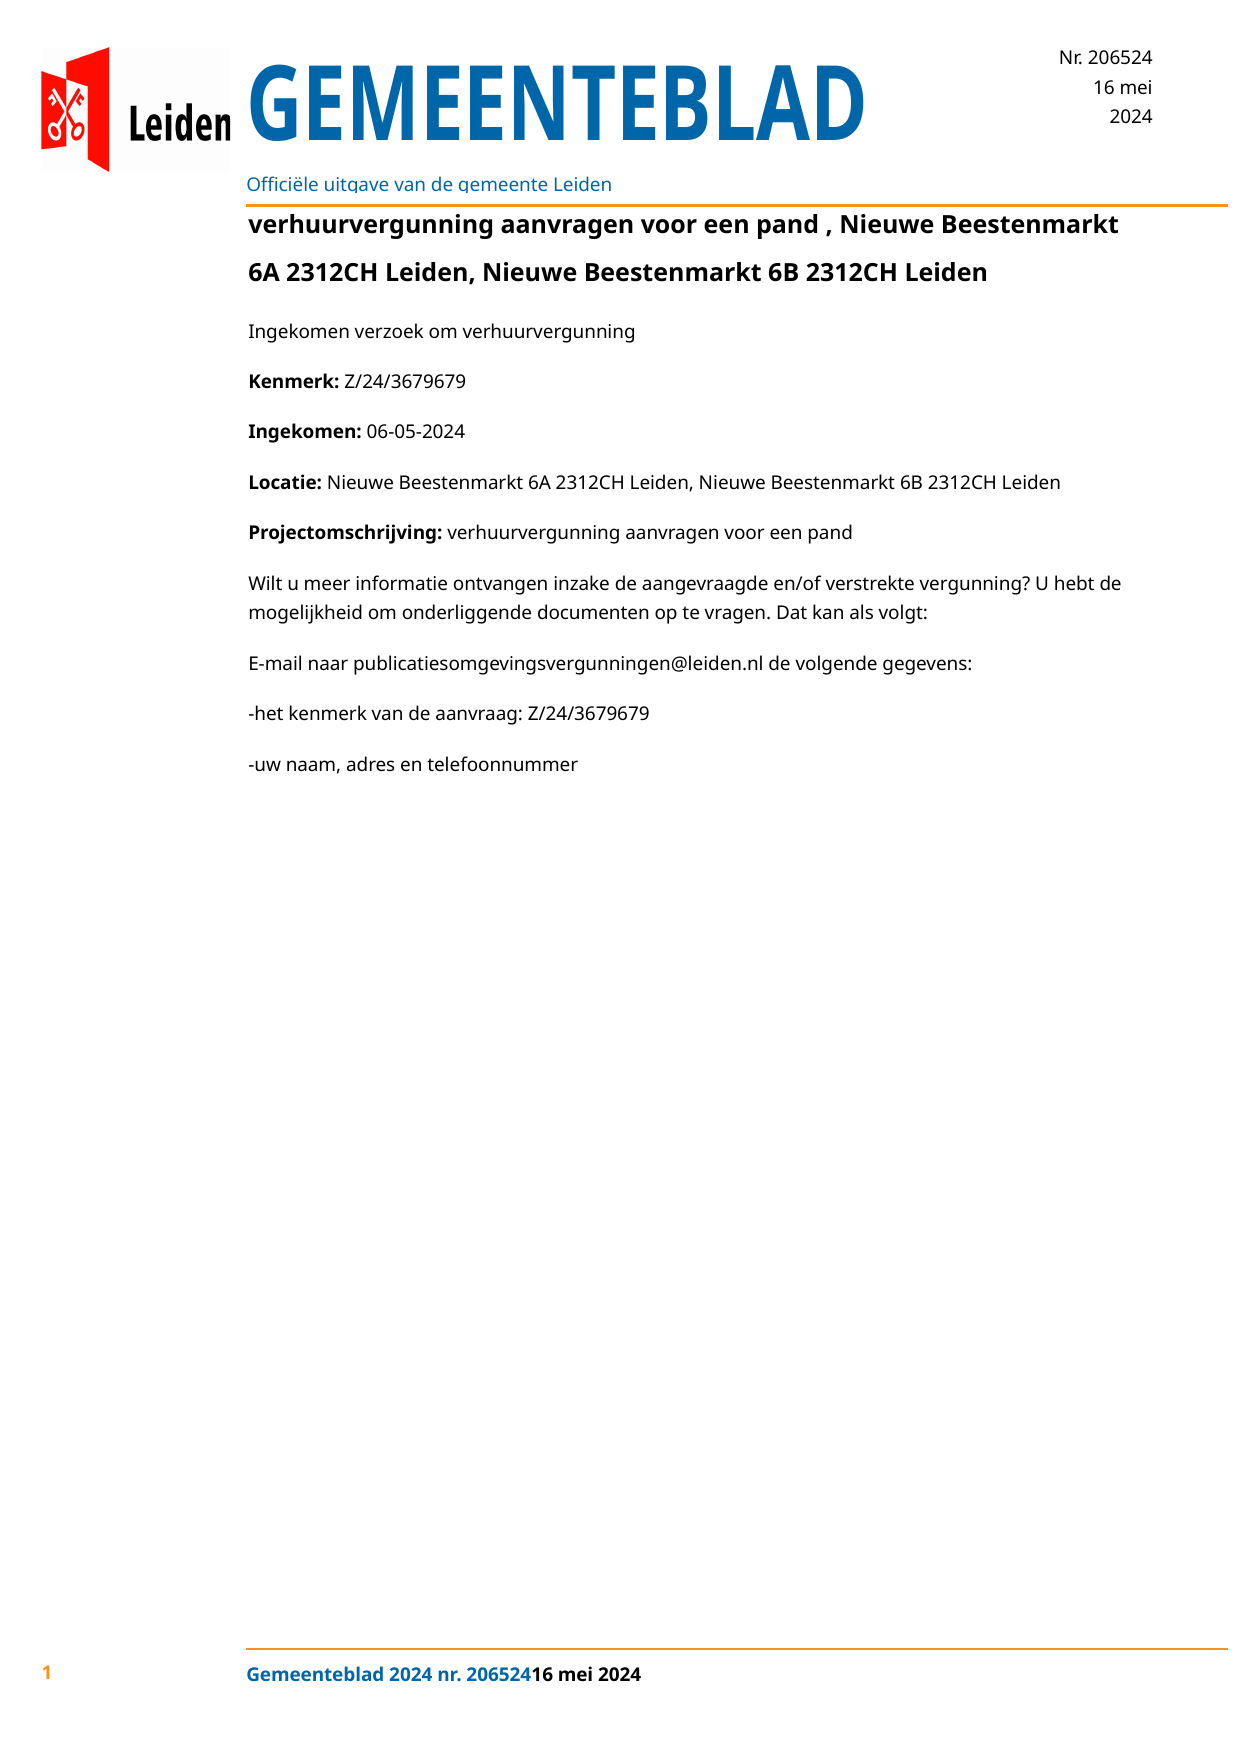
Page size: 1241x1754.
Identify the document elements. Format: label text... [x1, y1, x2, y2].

text Locatie: Nieuwe Beestenmarkt 6A 2312CH Leiden, Nieuwe Beestenmarkt 6B 2312CH Leiden [248, 469, 1152, 495]
text -het kenmerk van de aanvraag: Z/24/3679679 [248, 700, 1152, 726]
picture [41, 47, 231, 172]
text -uw naam, adres en telefoonnummer [248, 751, 1152, 777]
text verhuurvergunning aanvragen voor een pand , Nieuwe Beestenmarkt 6A 2312CH Leiden, Nieuwe Beestenmarkt 6B 2312CH Leiden [248, 207, 1152, 288]
text Projectomschrijving: verhuurvergunning aanvragen voor een pand [248, 519, 1152, 545]
text Ingekomen verzoek om verhuurvergunning [248, 318, 1152, 344]
text E-mail naar publicatiesomgevingsvergunningen@leiden.nl de volgende gegevens: [248, 650, 1152, 676]
text Kenmerk: Z/24/3679679 [248, 368, 1152, 394]
text Wilt u meer informatie ontvangen inzake de aangevraagde en/of verstrekte vergunning? U hebt de mogelijkheid om onderliggende documenten op te vragen. Dat kan als volgt: [248, 570, 1152, 625]
text Ingekomen: 06-05-2024 [248, 419, 1152, 444]
